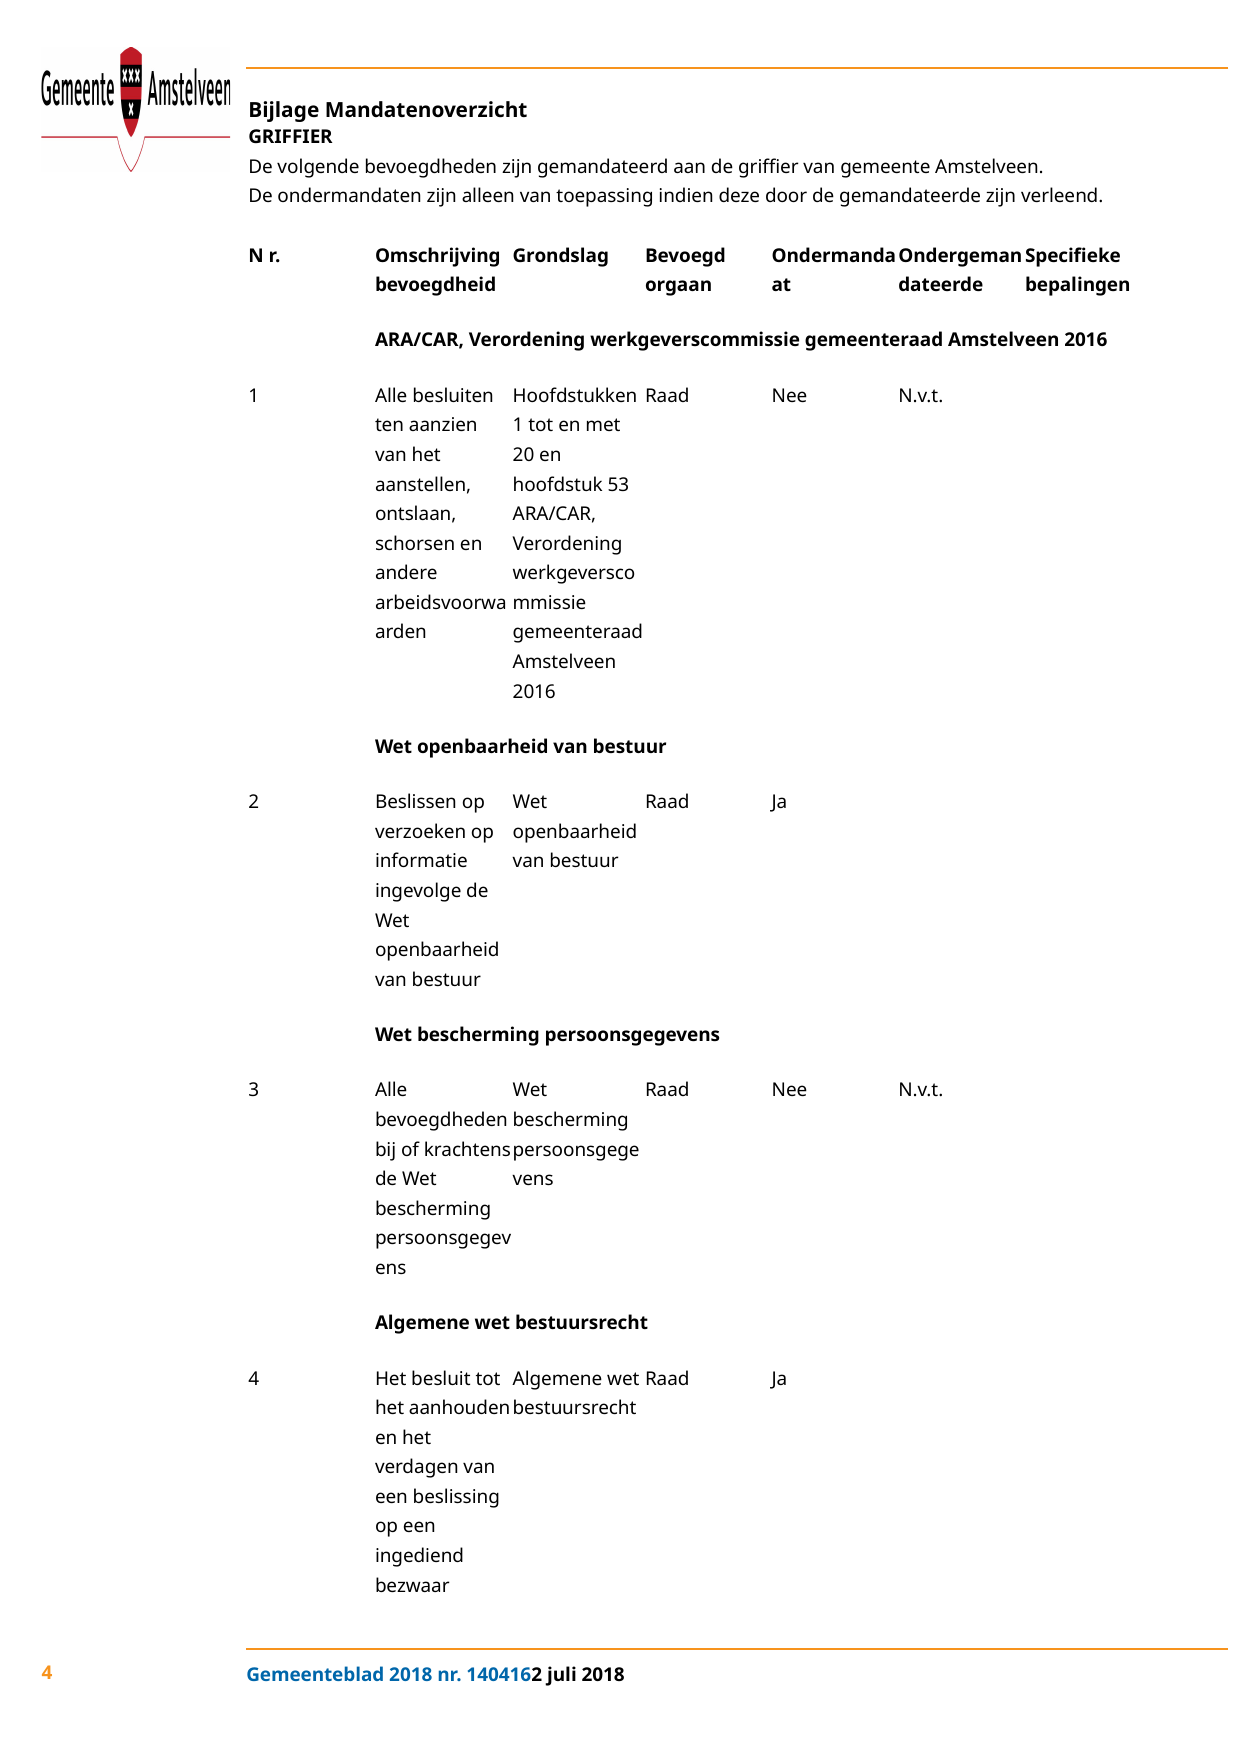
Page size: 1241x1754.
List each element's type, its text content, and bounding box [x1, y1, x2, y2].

table_cell Wet bescherming persoonsgegevens [513, 1077, 645, 1280]
table_header Ondermandaat [771, 242, 898, 297]
table_cell Beslissen op verzoeken op informatie ingevolge de Wet openbaarheid van bestuur [375, 789, 512, 992]
text Bijlage Mandatenoverzicht [248, 95, 1152, 123]
table_cell Algemene wet bestuursrecht [513, 1365, 645, 1597]
table_cell [248, 704, 375, 788]
table_cell [898, 1365, 1025, 1597]
table_cell Raad [645, 1077, 771, 1280]
table_cell 4 [248, 1365, 375, 1597]
table_cell Raad [645, 1365, 771, 1597]
picture [41, 47, 231, 172]
table_cell Raad [645, 789, 771, 992]
text De volgende bevoegdheden zijn gemandateerd aan de griffier van gemeente Amstelveen. [248, 153, 1152, 179]
table_cell [1025, 1365, 1152, 1597]
table_cell Alle besluiten ten aanzien van het aanstellen, ontslaan, schorsen en andere arbeidsvoorwaarden [375, 382, 512, 703]
table_cell Wet bescherming persoonsgegevens [375, 992, 1152, 1077]
table_cell Het besluit tot het aanhouden en het verdagen van een beslissing op een ingediend bezwaar [375, 1365, 512, 1597]
table_cell [248, 992, 375, 1077]
table_cell 1 [248, 382, 375, 703]
table_cell N.v.t. [898, 1077, 1025, 1280]
table_header Grondslag [513, 242, 645, 297]
table_cell Algemene wet bestuursrecht [375, 1280, 1152, 1365]
text GRIFFIER [248, 123, 1152, 149]
table_cell [248, 1280, 375, 1365]
table_cell Wet openbaarheid van bestuur [375, 704, 1152, 788]
table_cell Raad [645, 382, 771, 703]
table_header N r. [248, 242, 375, 297]
table_cell Nee [771, 382, 898, 703]
table_cell Ja [771, 1365, 898, 1597]
table_cell 2 [248, 789, 375, 992]
table_cell [1025, 382, 1152, 703]
table_header Specifieke bepalingen [1025, 242, 1152, 297]
table_header Ondergemandateerde [898, 242, 1025, 297]
table_cell Hoofdstukken 1 tot en met 20 en hoofdstuk 53 ARA/CAR, Verordening werkgeverscommissie gemeenteraad Amstelveen 2016 [513, 382, 645, 703]
table_header Omschrijving bevoegdheid [375, 242, 512, 297]
table_cell N.v.t. [898, 382, 1025, 703]
table_cell ARA/CAR, Verordening werkgeverscommissie gemeenteraad Amstelveen 2016 [375, 297, 1152, 382]
table_cell Nee [771, 1077, 898, 1280]
table_cell [1025, 789, 1152, 992]
table_cell Ja [771, 789, 898, 992]
table_cell [248, 297, 375, 382]
text De ondermandaten zijn alleen van toepassing indien deze door de gemandateerde zijn verleend. [248, 182, 1152, 208]
table_cell Alle bevoegdheden bij of krachtens de Wet bescherming persoonsgegevens [375, 1077, 512, 1280]
table_cell [898, 789, 1025, 992]
table_cell Wet openbaarheid van bestuur [513, 789, 645, 992]
table_header Bevoegd orgaan [645, 242, 771, 297]
table_cell 3 [248, 1077, 375, 1280]
table_cell [1025, 1077, 1152, 1280]
